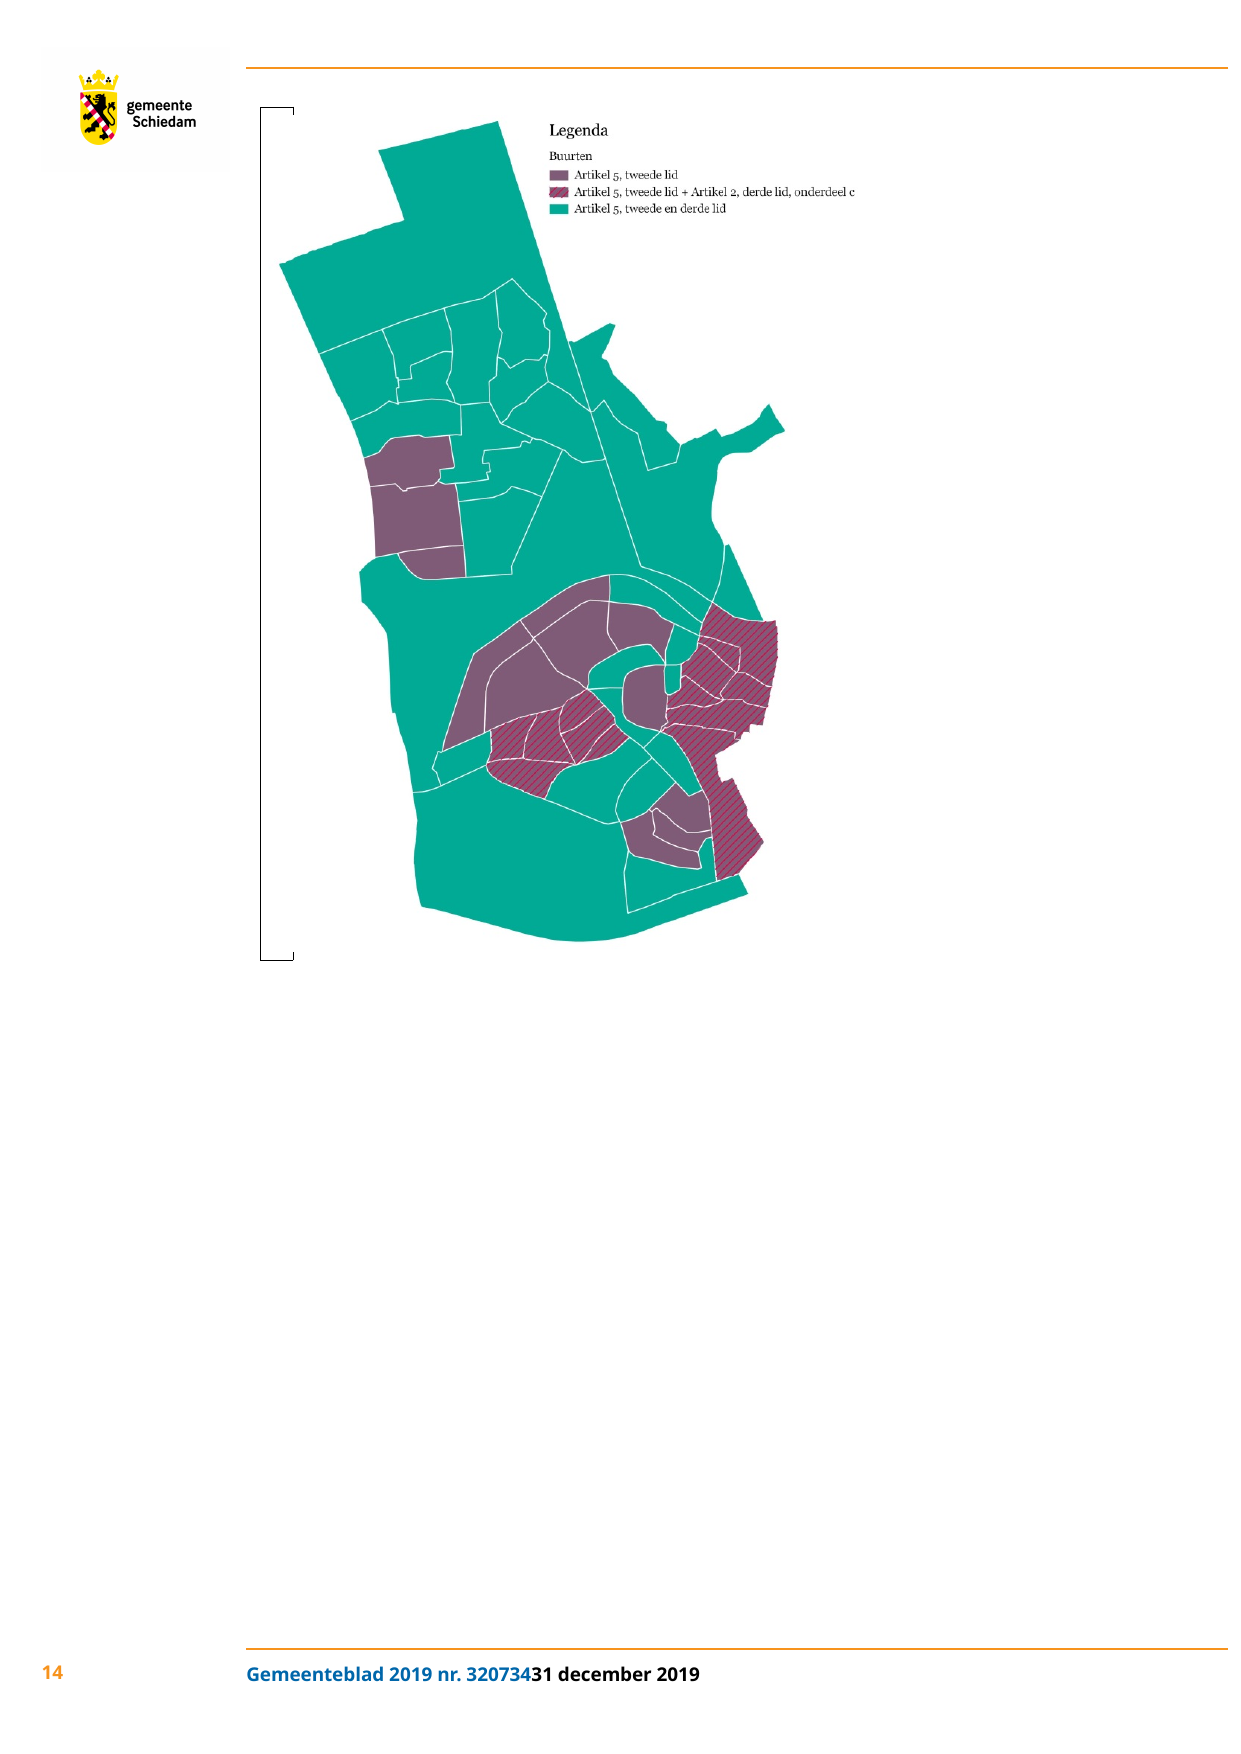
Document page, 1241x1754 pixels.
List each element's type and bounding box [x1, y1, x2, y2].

picture [41, 47, 231, 172]
picture [268, 115, 860, 952]
